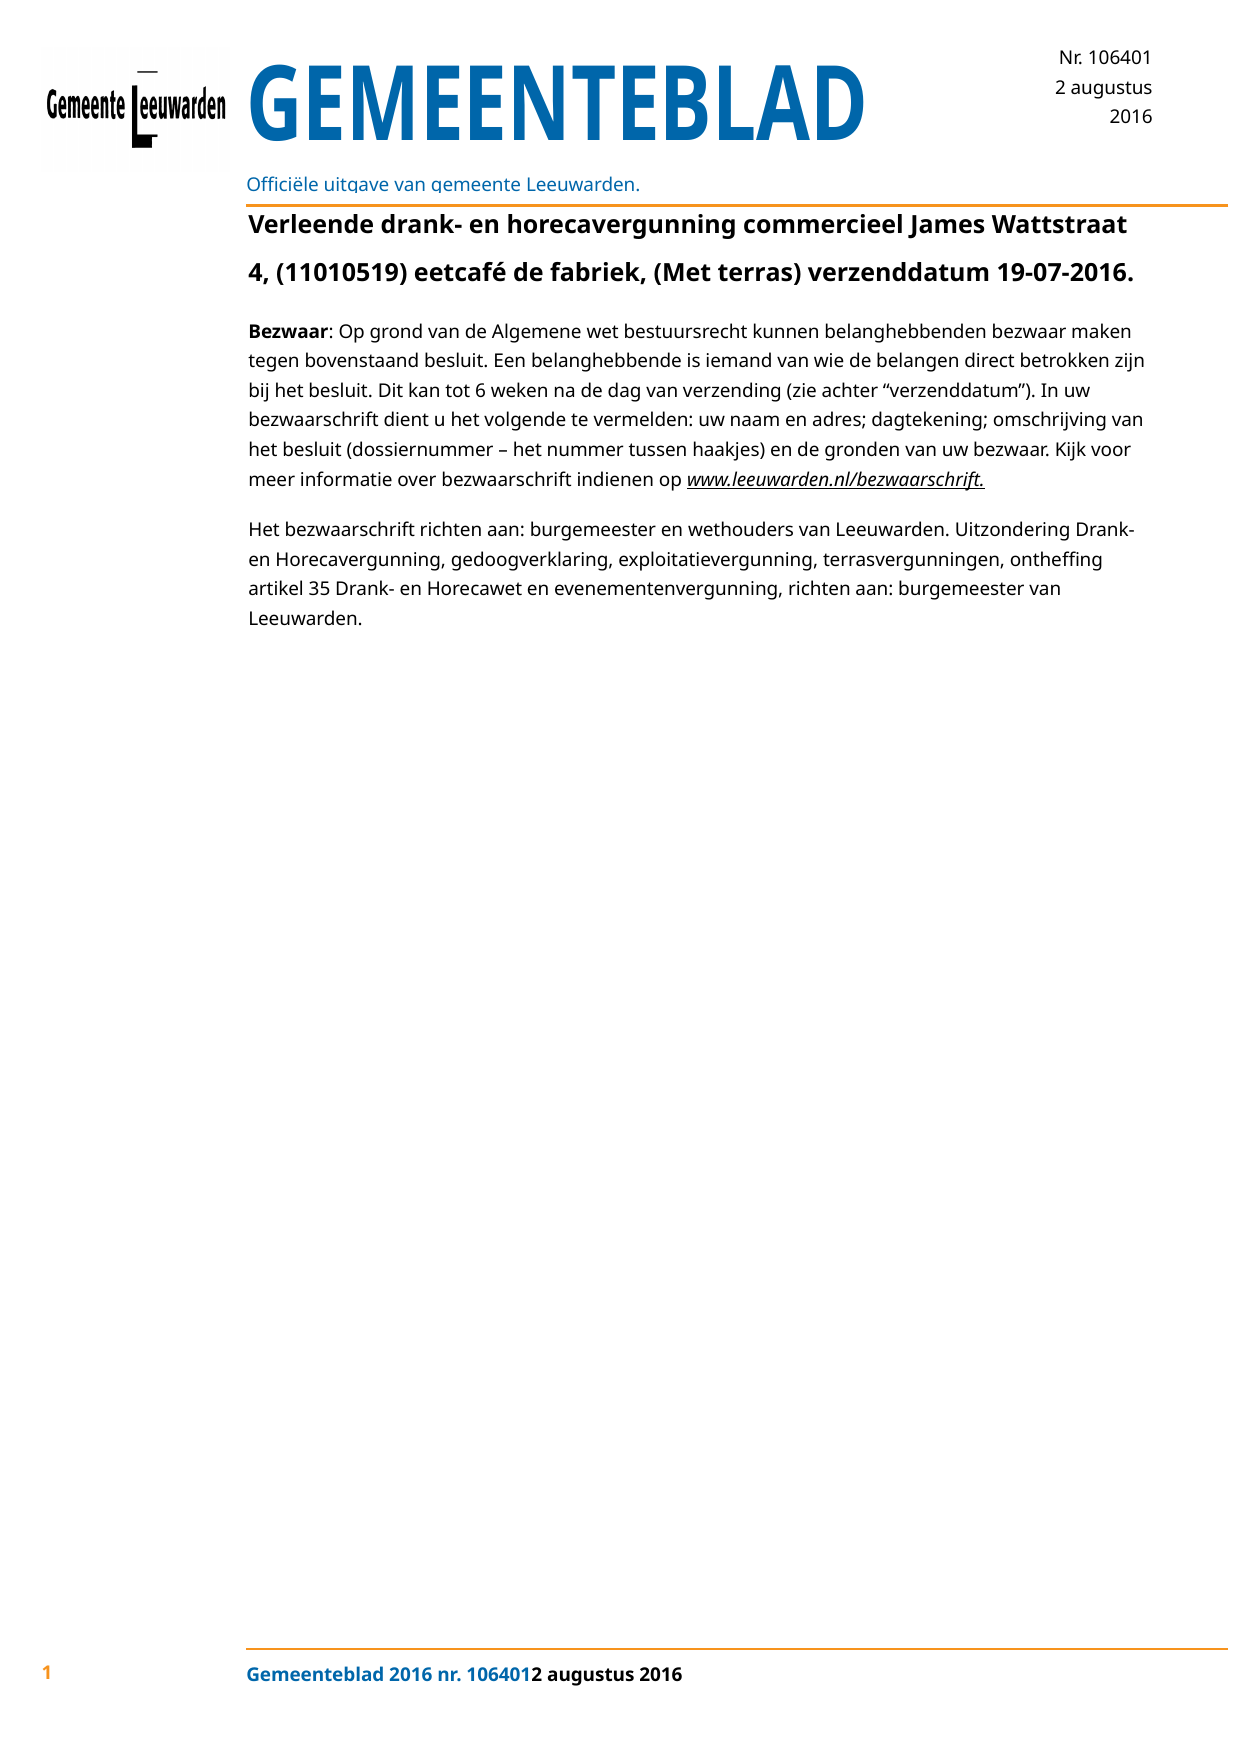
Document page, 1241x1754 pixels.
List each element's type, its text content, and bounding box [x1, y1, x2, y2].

picture [41, 47, 231, 172]
text Het bezwaarschrift richten aan: burgemeester en wethouders van Leeuwarden. Uitzondering Drank- en Horecavergunning, gedoogverklaring, exploitatievergunning, terrasvergunningen, ontheffing artikel 35 Drank- en Horecawet en evenementenvergunning, richten aan: burgemeester van Leeuwarden. [248, 516, 1152, 631]
text Bezwaar: Op grond van de Algemene wet bestuursrecht kunnen belanghebbenden bezwaar maken tegen bovenstaand besluit. Een belanghebbende is iemand van wie de belangen direct betrokken zijn bij het besluit. Dit kan tot 6 weken na de dag van verzending (zie achter “verzenddatum”). In uw bezwaarschrift dient u het volgende te vermelden: uw naam en adres; dagtekening; omschrijving van het besluit (dossiernummer – het nummer tussen haakjes) en de gronden van uw bezwaar. Kijk voor meer informatie over bezwaarschrift indienen op www.leeuwarden.nl/bezwaarschrift. [248, 318, 1152, 492]
text Verleende drank- en horecavergunning commercieel James Wattstraat 4, (11010519) eetcafé de fabriek, (Met terras) verzenddatum 19-07-2016. [248, 207, 1152, 288]
